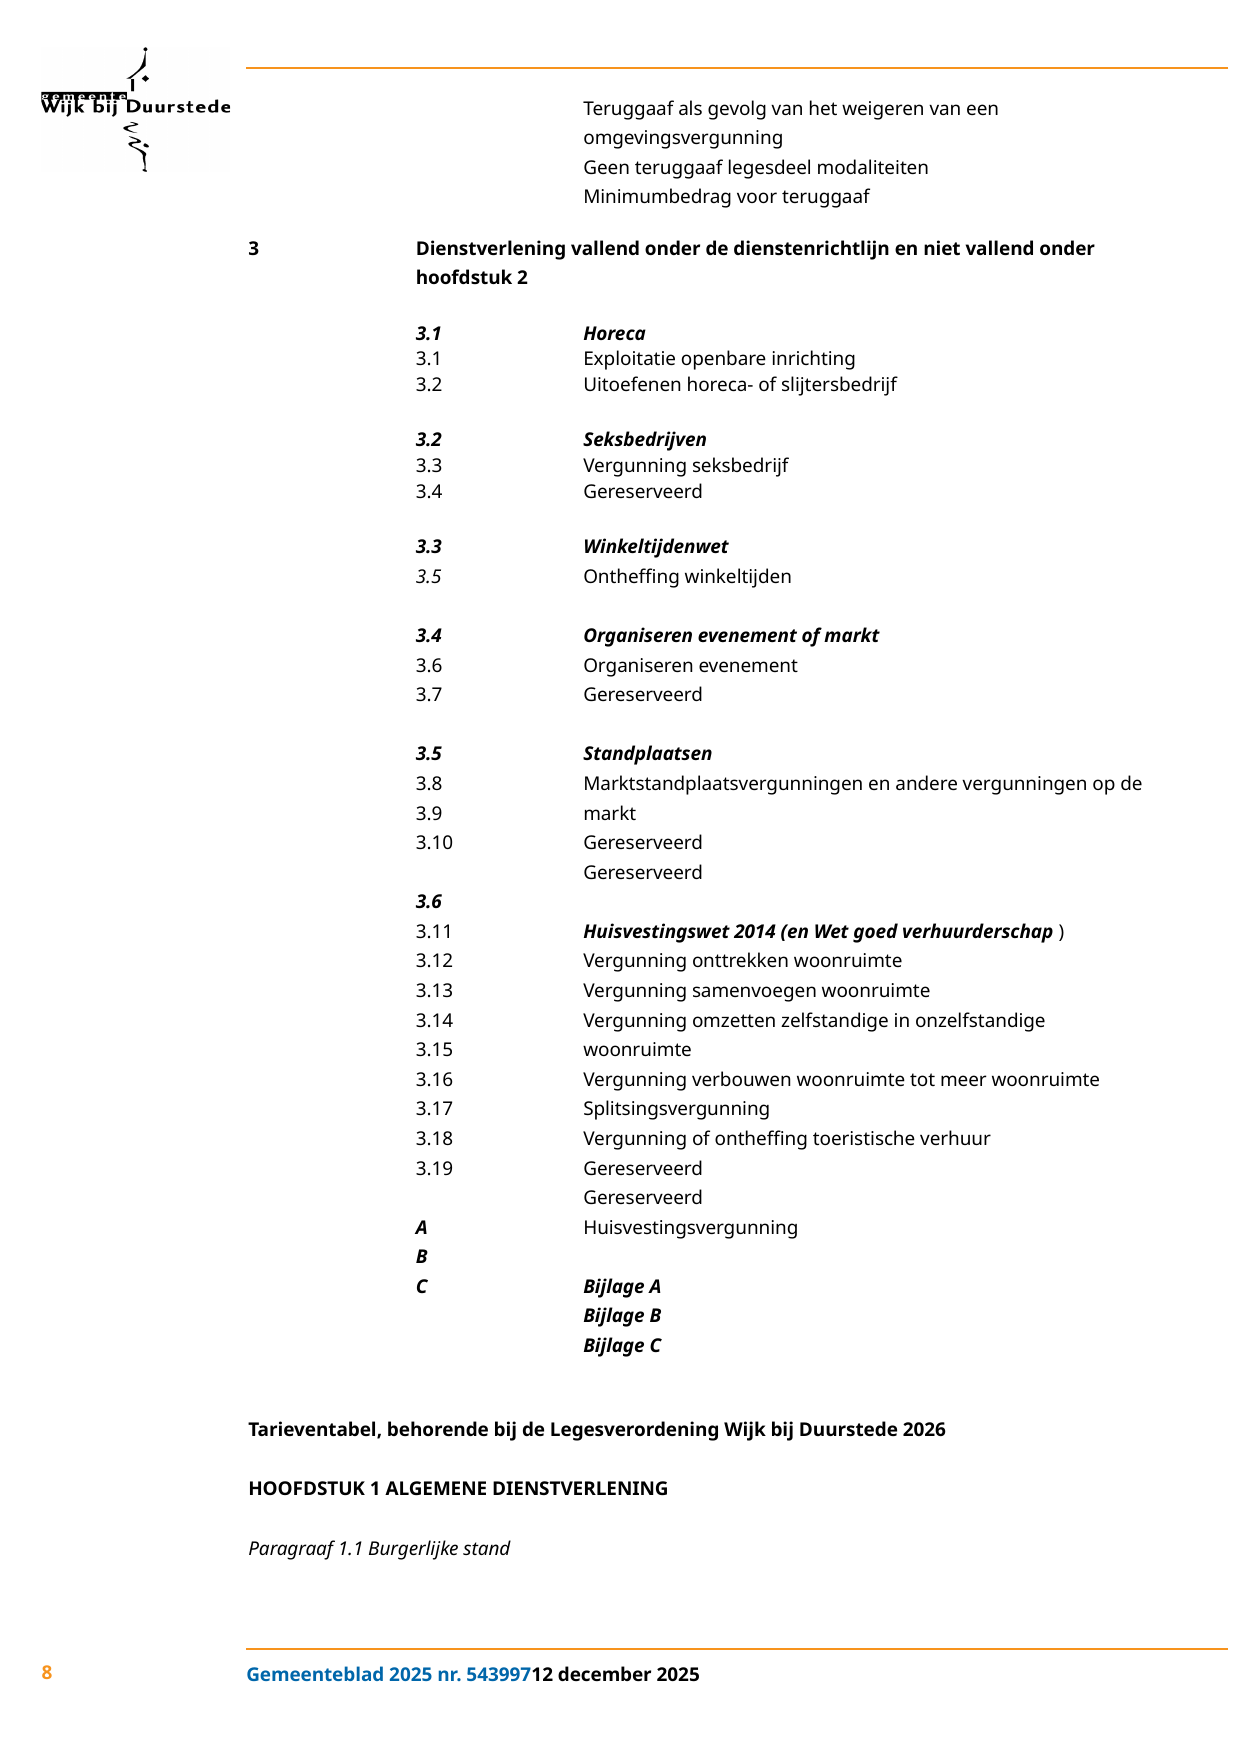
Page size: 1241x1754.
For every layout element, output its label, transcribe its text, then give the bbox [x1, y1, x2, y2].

picture [41, 47, 231, 172]
table_cell 3.4 [416, 478, 583, 533]
table_cell [416, 209, 583, 235]
table_cell 3.1 [416, 346, 583, 371]
table_cell [248, 346, 416, 371]
table_cell [248, 1358, 416, 1384]
table_cell 3 [248, 235, 416, 320]
table_cell [248, 534, 416, 1358]
table_cell Vergunning seksbedrijf [583, 453, 1152, 478]
table_cell [583, 1358, 1152, 1384]
table_cell Winkeltijdenwet Ontheffing winkeltijden Organiseren evenement of markt Organiseren evenement Gereserveerd Standplaatsen Marktstandplaatsvergunningen en andere vergunningen op de markt Gereserveerd Gereserveerd Huisvestingswet 2014 (en Wet goed verhuurderschap ) Vergunning onttrekken woonruimte Vergunning samenvoegen woonruimte Vergunning omzetten zelfstandige in onzelfstandige woonruimte Vergunning verbouwen woonruimte tot meer woonruimte Splitsingsvergunning Vergunning of ontheffing toeristische verhuur Gereserveerd Gereserveerd Huisvestingsvergunning Bijlage A Bijlage B Bijlage C [583, 534, 1152, 1358]
text Paragraaf 1.1 Burgerlijke stand [248, 1535, 1152, 1561]
table_cell Seksbedrijven [583, 427, 1152, 452]
table_cell 3.3 [416, 453, 583, 478]
table_cell [416, 95, 583, 209]
table_cell [248, 95, 416, 209]
table_cell Horeca [583, 320, 1152, 346]
table_cell 3.1 [416, 320, 583, 346]
table_cell Teruggaaf als gevolg van het weigeren van een omgevingsvergunning Geen teruggaaf legesdeel modaliteiten Minimumbedrag voor teruggaaf [583, 95, 1152, 209]
table_cell Gereserveerd [583, 478, 1152, 533]
table_cell [248, 209, 416, 235]
table_cell [248, 320, 416, 346]
table_cell 3.3 3.5 3.4 3.6 3.7 3.5 3.8 3.9 3.10 3.6 3.11 3.12 3.13 3.14 3.15 3.16 3.17 3.18 3.19 A B C [416, 534, 583, 1358]
table_cell 3.2 [416, 427, 583, 452]
table_cell [248, 427, 416, 452]
table_cell [416, 1358, 583, 1384]
table_cell [248, 371, 416, 427]
table_cell [248, 478, 416, 533]
table_cell Uitoefenen horeca- of slijtersbedrijf [583, 371, 1152, 427]
table_cell Exploitatie openbare inrichting [583, 346, 1152, 371]
table_cell 3.2 [416, 371, 583, 427]
table_cell [583, 209, 1152, 235]
table_cell [248, 453, 416, 478]
table_cell Dienstverlening vallend onder de dienstenrichtlijn en niet vallend onder hoofdstuk 2 [416, 235, 1152, 320]
text Tarieventabel, behorende bij de Legesverordening Wijk bij Duurstede 2026 [248, 1416, 1152, 1442]
text HOOFDSTUK 1 ALGEMENE DIENSTVERLENING [248, 1476, 1152, 1501]
